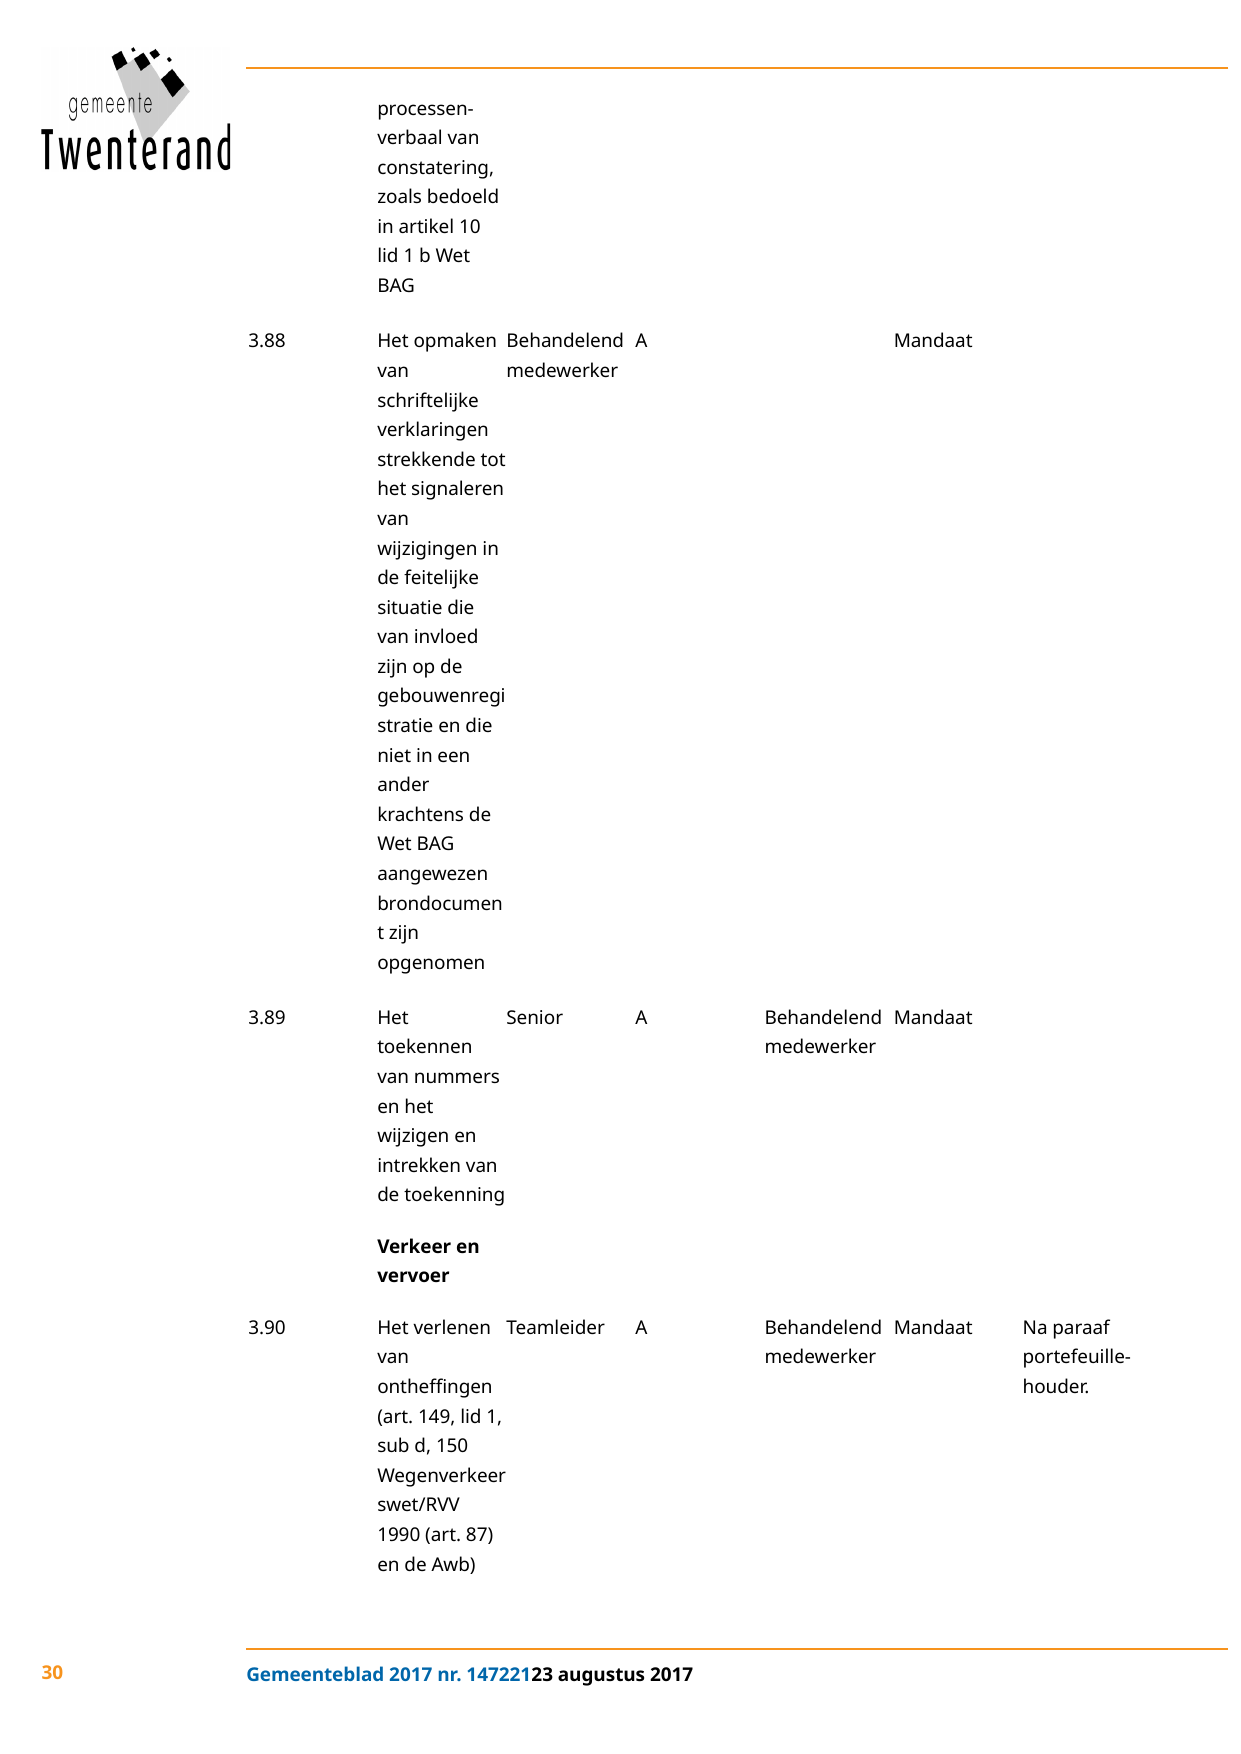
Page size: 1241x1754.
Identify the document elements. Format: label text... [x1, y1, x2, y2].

table_cell Het verlenen van ontheffingen (art. 149, lid 1, sub d, 150 Wegenverkeerswet/RVV 1990 (art. 87) en de Awb) [377, 1314, 506, 1577]
table_cell Teamleider [506, 1314, 635, 1577]
table_cell 3.88 [248, 328, 377, 1004]
table_cell [248, 1208, 377, 1233]
table_cell [377, 1289, 506, 1314]
table_cell Mandaat [894, 328, 1022, 1004]
table_cell A [635, 1004, 764, 1207]
table_cell [1023, 1233, 1152, 1288]
table_cell [1023, 95, 1152, 328]
table_cell 3.89 [248, 1004, 377, 1207]
table_cell Behandelend medewerker [764, 1314, 893, 1577]
table_cell [764, 1289, 893, 1314]
table_cell Mandaat [894, 1004, 1022, 1207]
table_cell [1023, 1289, 1152, 1314]
table_cell [635, 95, 764, 328]
table_cell [894, 1208, 1022, 1233]
table_cell Senior [506, 1004, 635, 1207]
table_cell [894, 95, 1022, 328]
table_cell processen-verbaal van constatering, zoals bedoeld in artikel 10 lid 1 b Wet BAG [377, 95, 506, 328]
table_cell [894, 1289, 1022, 1314]
table_cell Het toekennen van nummers en het wijzigen en intrekken van de toekenning [377, 1004, 506, 1207]
table_cell [1023, 328, 1152, 1004]
table_cell A [635, 328, 764, 1004]
table_cell Mandaat [894, 1314, 1022, 1577]
table_cell [506, 1289, 635, 1314]
table_cell Behandelend medewerker [506, 328, 635, 1004]
table_cell [635, 1289, 764, 1314]
table_cell [635, 1233, 764, 1288]
table_cell 3.90 [248, 1314, 377, 1577]
table_cell [764, 1208, 893, 1233]
table_cell [377, 1208, 506, 1233]
table_cell Behandelend medewerker [764, 1004, 893, 1207]
table_cell Het opmaken van schriftelijke verklaringen strekkende tot het signaleren van wijzigingen in de feitelijke situatie die van invloed zijn op de gebouwenregistratie en die niet in een ander krachtens de Wet BAG aangewezen brondocument zijn opgenomen [377, 328, 506, 1004]
table_cell [248, 95, 377, 328]
table_cell Verkeer en vervoer [377, 1233, 506, 1288]
table_cell Na paraaf portefeuille- houder. [1023, 1314, 1152, 1577]
table_cell [764, 1233, 893, 1288]
table_cell [248, 1233, 377, 1288]
table_cell [764, 95, 893, 328]
table_cell [506, 1208, 635, 1233]
table_cell A [635, 1314, 764, 1577]
table_cell [635, 1208, 764, 1233]
table_cell [506, 95, 635, 328]
table_cell [1023, 1004, 1152, 1207]
table_cell [764, 328, 893, 1004]
table_cell [248, 1289, 377, 1314]
table_cell [1023, 1208, 1152, 1233]
picture [41, 47, 231, 172]
table_cell [894, 1233, 1022, 1288]
table_cell [506, 1233, 635, 1288]
